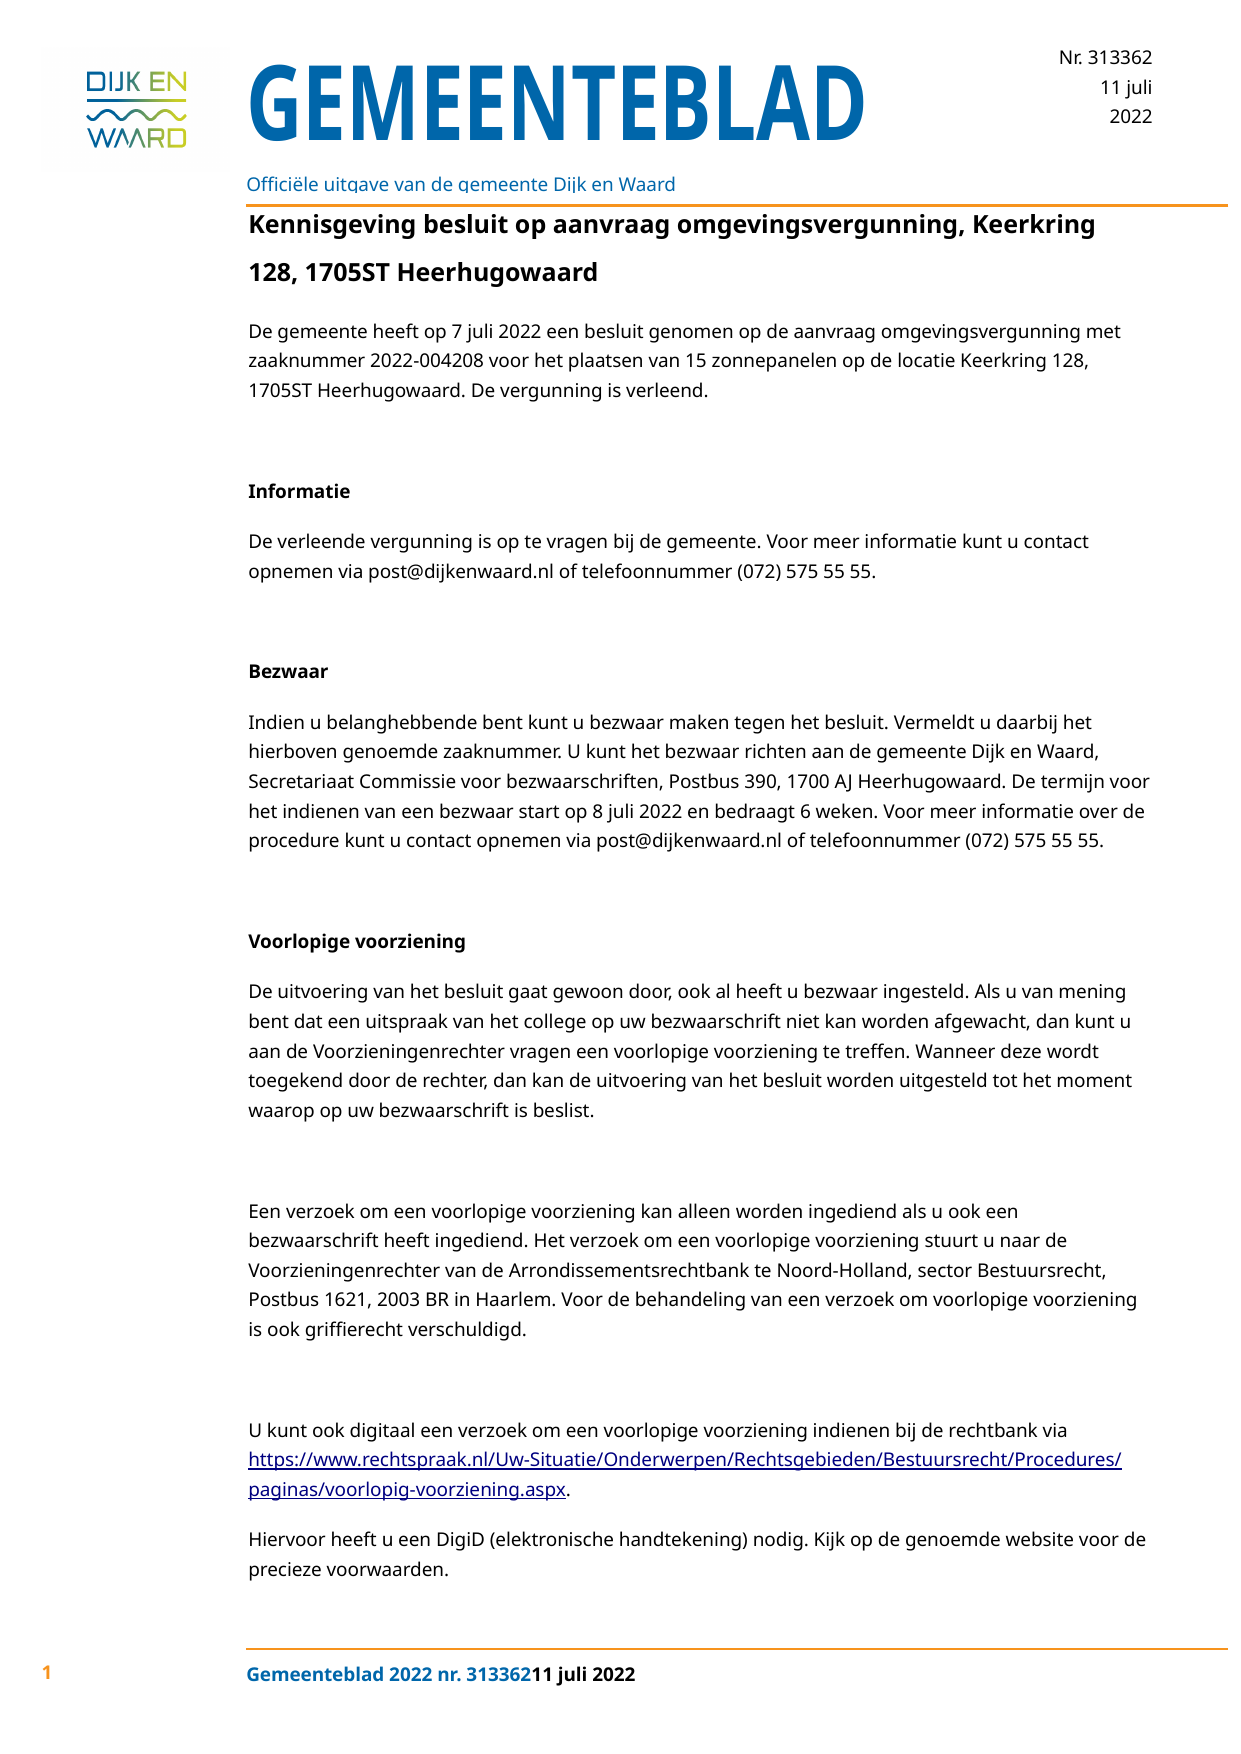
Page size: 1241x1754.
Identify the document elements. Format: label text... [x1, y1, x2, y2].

text De uitvoering van het besluit gaat gewoon door, ook al heeft u bezwaar ingesteld. Als u van mening bent dat een uitspraak van het college op uw bezwaarschrift niet kan worden afgewacht, dan kunt u aan de Voorzieningenrechter vragen een voorlopige voorziening te treffen. Wanneer deze wordt toegekend door de rechter, dan kan de uitvoering van het besluit worden uitgesteld tot het moment waarop op uw bezwaarschrift is beslist. [248, 979, 1152, 1123]
text Voorlopige voorziening [248, 928, 1152, 954]
text De gemeente heeft op 7 juli 2022 een besluit genomen op de aanvraag omgevingsvergunning met zaaknummer 2022-004208 voor het plaatsen van 15 zonnepanelen op de locatie Keerkring 128, 1705ST Heerhugowaard. De vergunning is verleend. [248, 318, 1152, 403]
text De verleende vergunning is op te vragen bij de gemeente. Voor meer informatie kunt u contact opnemen via post@dijkenwaard.nl of telefoonnummer (072) 575 55 55. [248, 528, 1152, 584]
text Bezwaar [248, 659, 1152, 684]
text Indien u belanghebbende bent kunt u bezwaar maken tegen het besluit. Vermeldt u daarbij het hierboven genoemde zaaknummer. U kunt het bezwaar richten aan de gemeente Dijk en Waard, Secretariaat Commissie voor bezwaarschriften, Postbus 390, 1700 AJ Heerhugowaard. De termijn voor het indienen van een bezwaar start op 8 juli 2022 en bedraagt 6 weken. Voor meer informatie over de procedure kunt u contact opnemen via post@dijkenwaard.nl of telefoonnummer (072) 575 55 55. [248, 709, 1152, 853]
text Informatie [248, 478, 1152, 504]
text U kunt ook digitaal een verzoek om een voorlopige voorziening indienen bij de rechtbank via https://www.rechtspraak.nl/Uw-Situatie/Onderwerpen/Rechtsgebieden/Bestuursrecht/Procedures/paginas/voorlopig-voorziening.aspx. [248, 1417, 1152, 1502]
text Een verzoek om een voorlopige voorziening kan alleen worden ingediend als u ook een bezwaarschrift heeft ingediend. Het verzoek om een voorlopige voorziening stuurt u naar de Voorzieningenrechter van de Arrondissementsrechtbank te Noord-Holland, sector Bestuursrecht, Postbus 1621, 2003 BR in Haarlem. Voor de behandeling van een verzoek om voorlopige voorziening is ook griffierecht verschuldigd. [248, 1198, 1152, 1342]
text Kennisgeving besluit op aanvraag omgevingsvergunning, Keerkring 128, 1705ST Heerhugowaard [248, 207, 1152, 288]
picture [41, 47, 231, 172]
text Hiervoor heeft u een DigiD (elektronische handtekening) nodig. Kijk op de genoemde website voor de precieze voorwaarden. [248, 1527, 1152, 1582]
